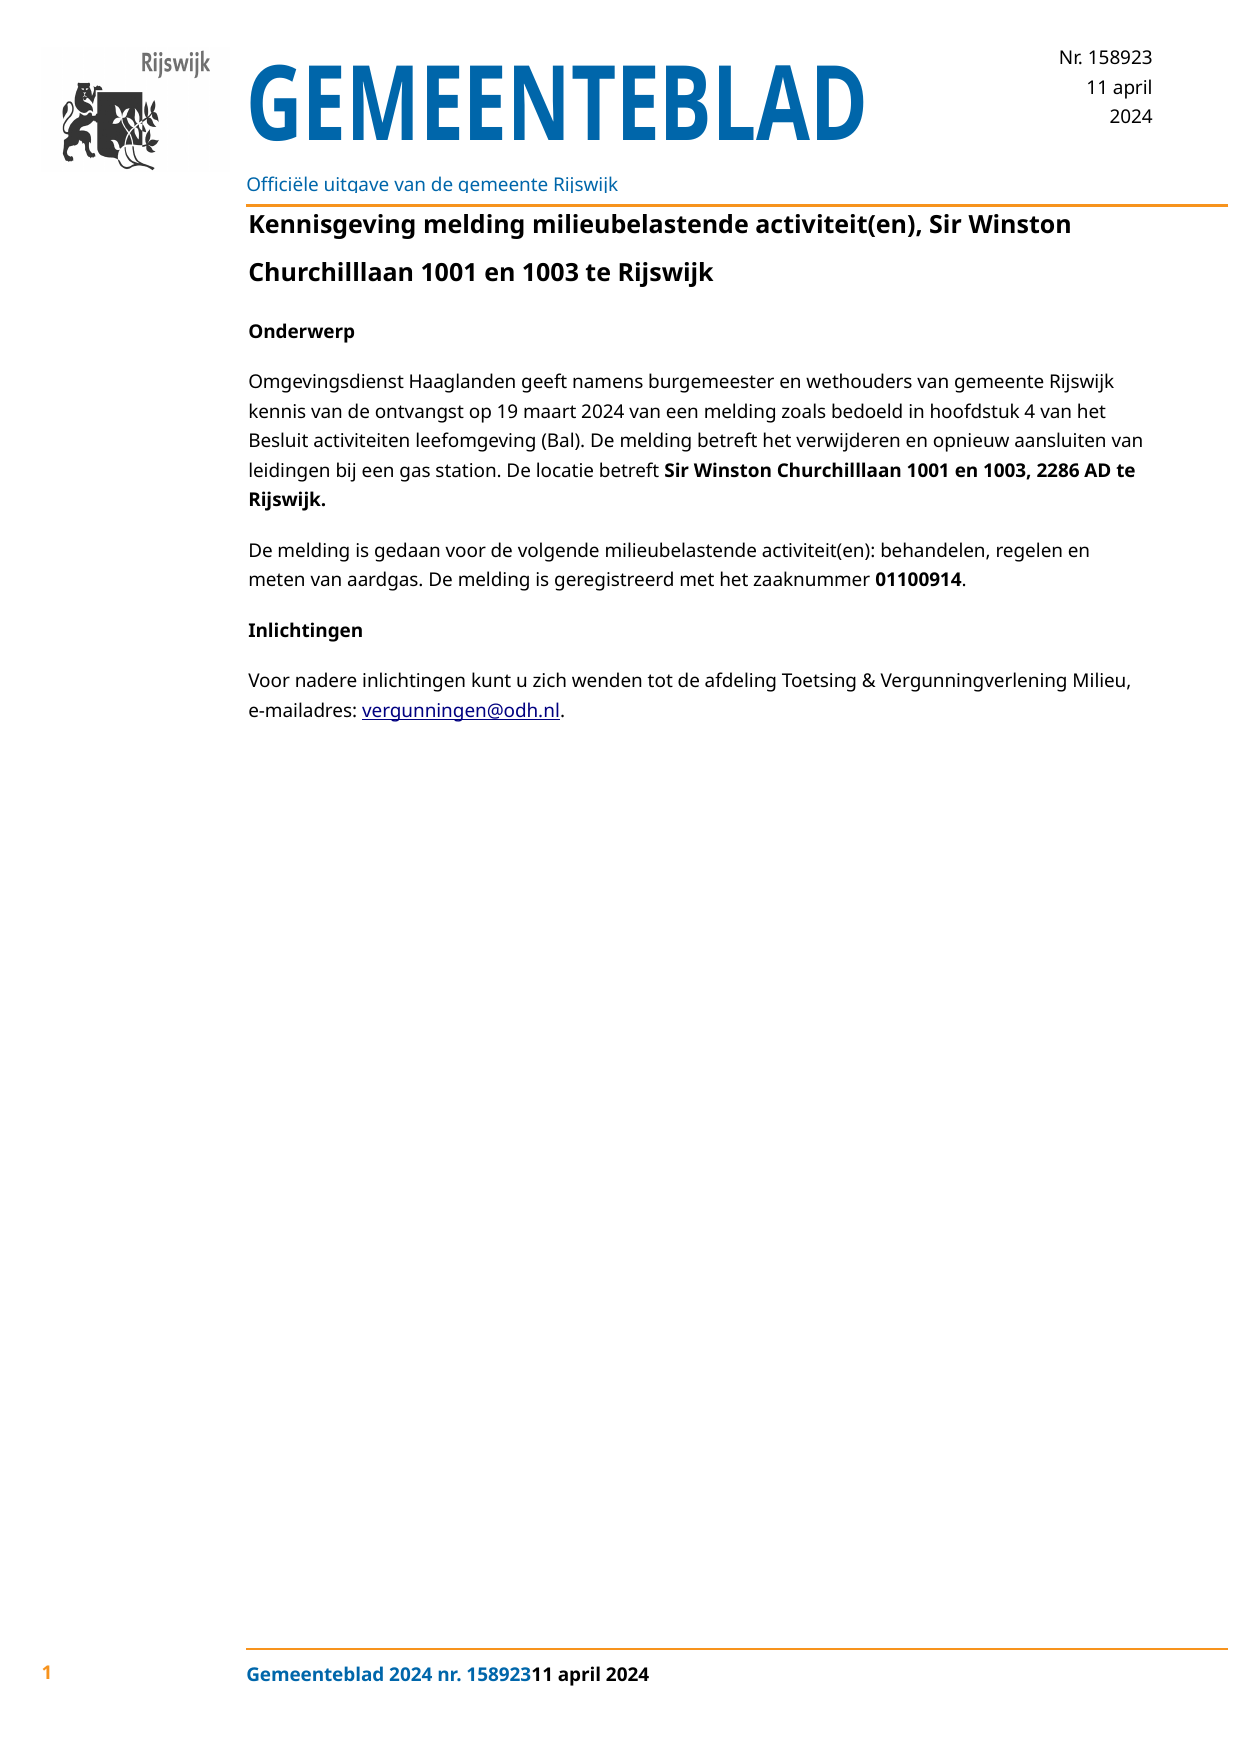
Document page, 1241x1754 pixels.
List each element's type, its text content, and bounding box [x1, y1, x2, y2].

text Onderwerp [248, 318, 1152, 344]
text Voor nadere inlichtingen kunt u zich wenden tot de afdeling Toetsing & Vergunningverlening Milieu, e-mailadres: vergunningen@odh.nl. [248, 667, 1152, 723]
text De melding is gedaan voor de volgende milieubelastende activiteit(en): behandelen, regelen en meten van aardgas. De melding is geregistreerd met het zaaknummer 01100914. [248, 537, 1152, 592]
text Omgevingsdienst Haaglanden geeft namens burgemeester en wethouders van gemeente Rijswijk kennis van de ontvangst op 19 maart 2024 van een melding zoals bedoeld in hoofdstuk 4 van het Besluit activiteiten leefomgeving (Bal). De melding betreft het verwijderen en opnieuw aansluiten van leidingen bij een gas station. De locatie betreft Sir Winston Churchilllaan 1001 en 1003, 2286 AD te Rijswijk. [248, 368, 1152, 512]
picture [41, 47, 231, 172]
text Inlichtingen [248, 617, 1152, 643]
text Kennisgeving melding milieubelastende activiteit(en), Sir Winston Churchilllaan 1001 en 1003 te Rijswijk [248, 207, 1152, 288]
